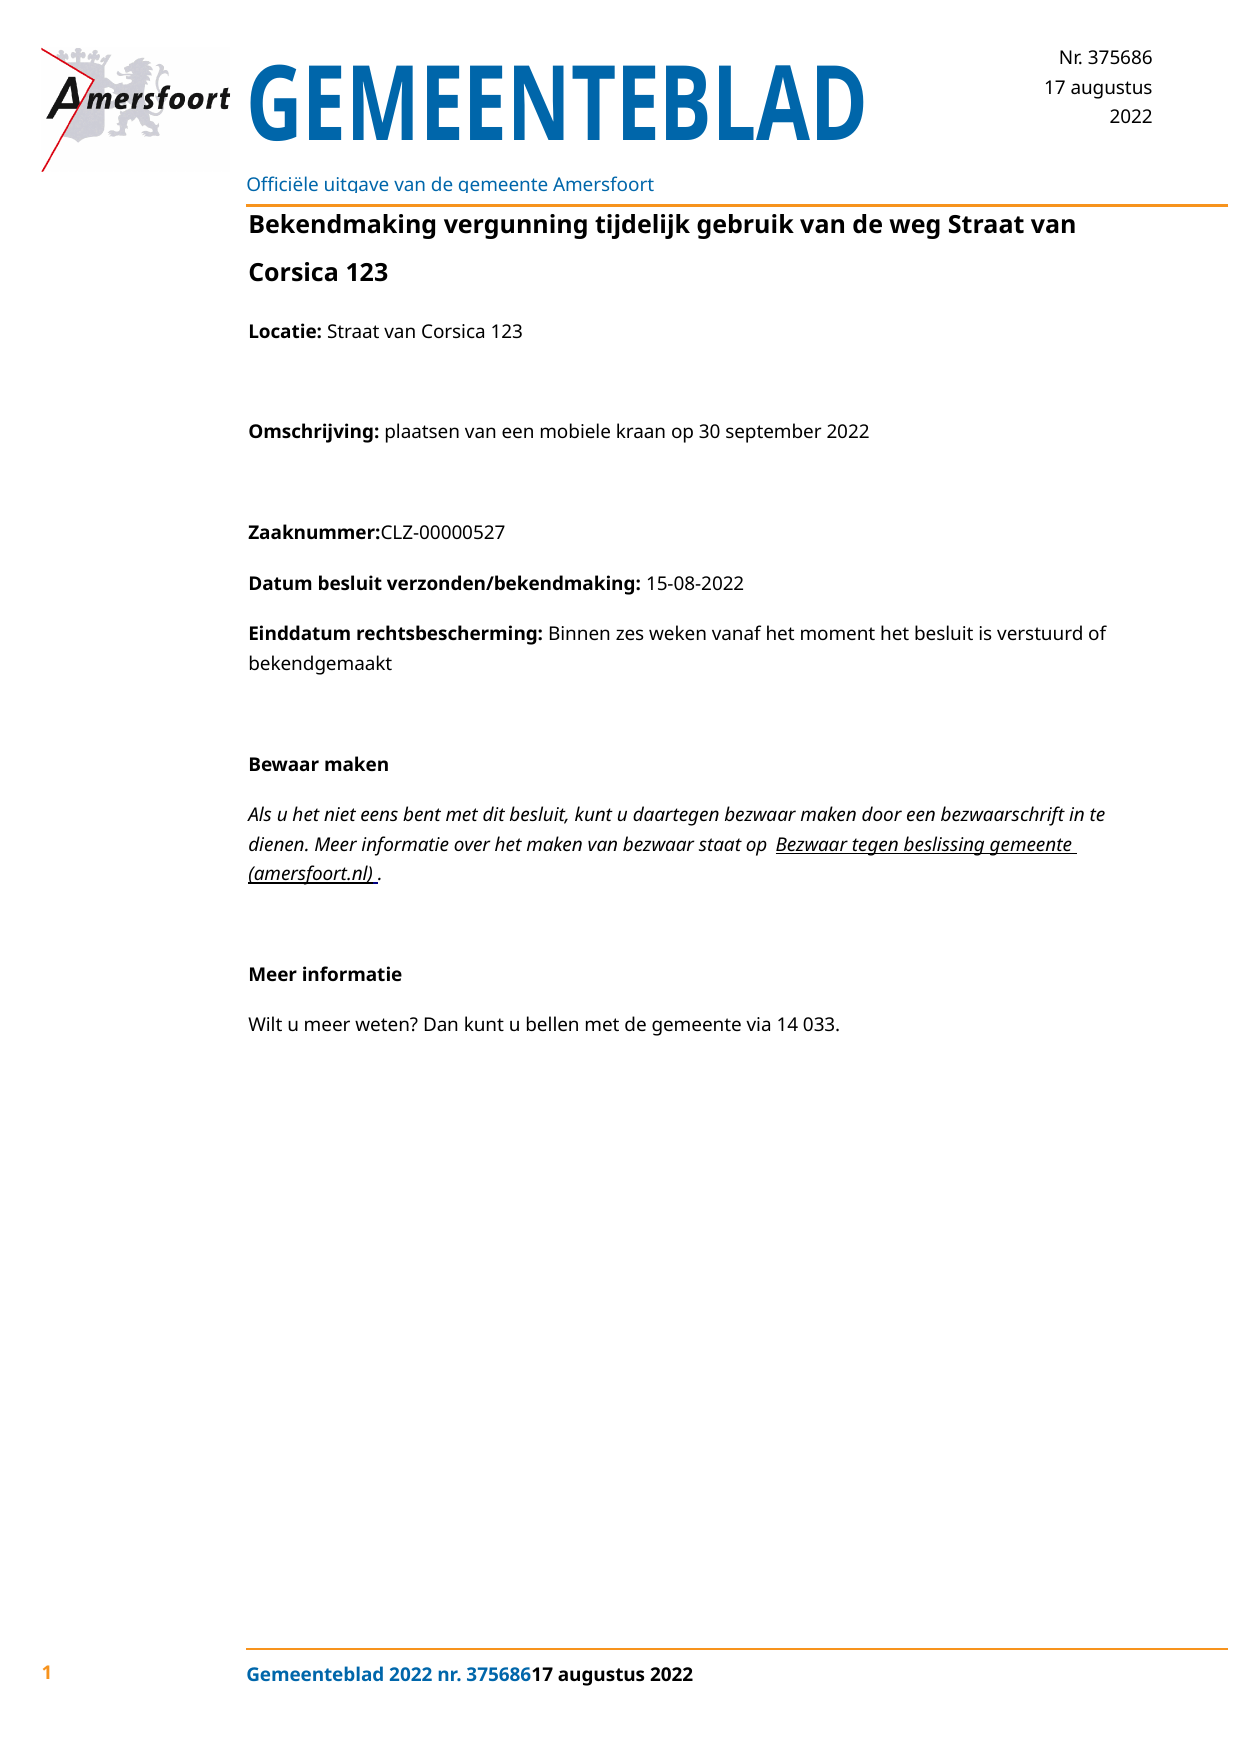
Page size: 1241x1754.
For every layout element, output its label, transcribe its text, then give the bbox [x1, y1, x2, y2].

text Datum besluit verzonden/bekendmaking: 15-08-2022 [248, 570, 1152, 596]
picture [41, 47, 231, 172]
text Bewaar maken [248, 751, 1152, 777]
text Als u het niet eens bent met dit besluit, kunt u daartegen bezwaar maken door een bezwaarschrift in te dienen. Meer informatie over het maken van bezwaar staat op Bezwaar tegen beslissing gemeente (amersfoort.nl) . [248, 801, 1152, 886]
text Omschrijving: plaatsen van een mobiele kraan op 30 september 2022 [248, 419, 1152, 444]
text Zaaknummer:CLZ-00000527 [248, 519, 1152, 545]
text Einddatum rechtsbescherming: Binnen zes weken vanaf het moment het besluit is verstuurd of bekendgemaakt [248, 620, 1152, 676]
text Wilt u meer weten? Dan kunt u bellen met de gemeente via 14 033. [248, 1012, 1152, 1037]
text Bekendmaking vergunning tijdelijk gebruik van de weg Straat van Corsica 123 [248, 207, 1152, 288]
text Locatie: Straat van Corsica 123 [248, 318, 1152, 344]
text Meer informatie [248, 961, 1152, 987]
